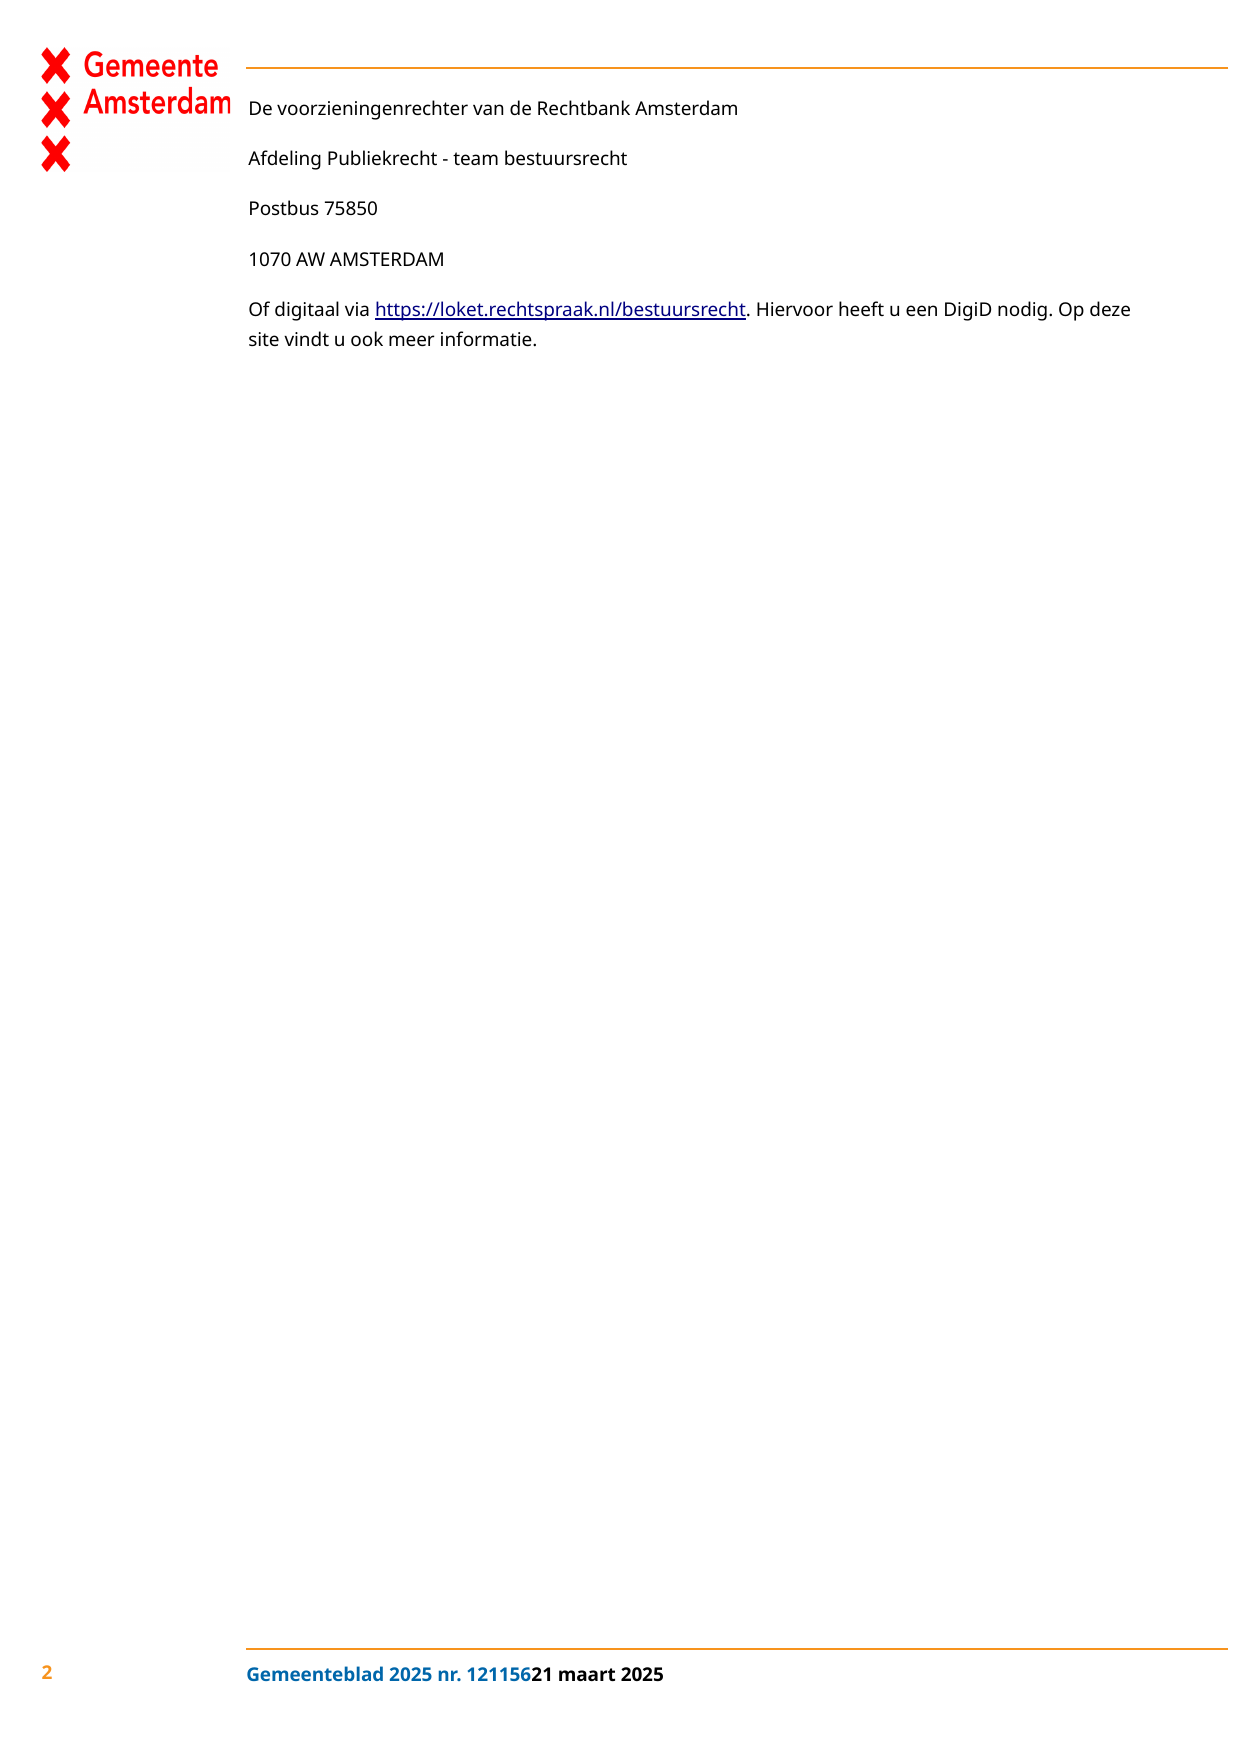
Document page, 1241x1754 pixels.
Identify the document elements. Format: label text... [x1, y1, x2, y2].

text 1070 AW AMSTERDAM [248, 246, 1152, 272]
text Afdeling Publiekrecht - team bestuursrecht [248, 145, 1152, 171]
picture [41, 47, 231, 172]
text De voorzieningenrechter van de Rechtbank Amsterdam [248, 95, 1152, 121]
text Postbus 75850 [248, 196, 1152, 221]
text Of digitaal via https://loket.rechtspraak.nl/bestuursrecht. Hiervoor heeft u een DigiD nodig. Op deze site vindt u ook meer informatie. [248, 296, 1152, 352]
